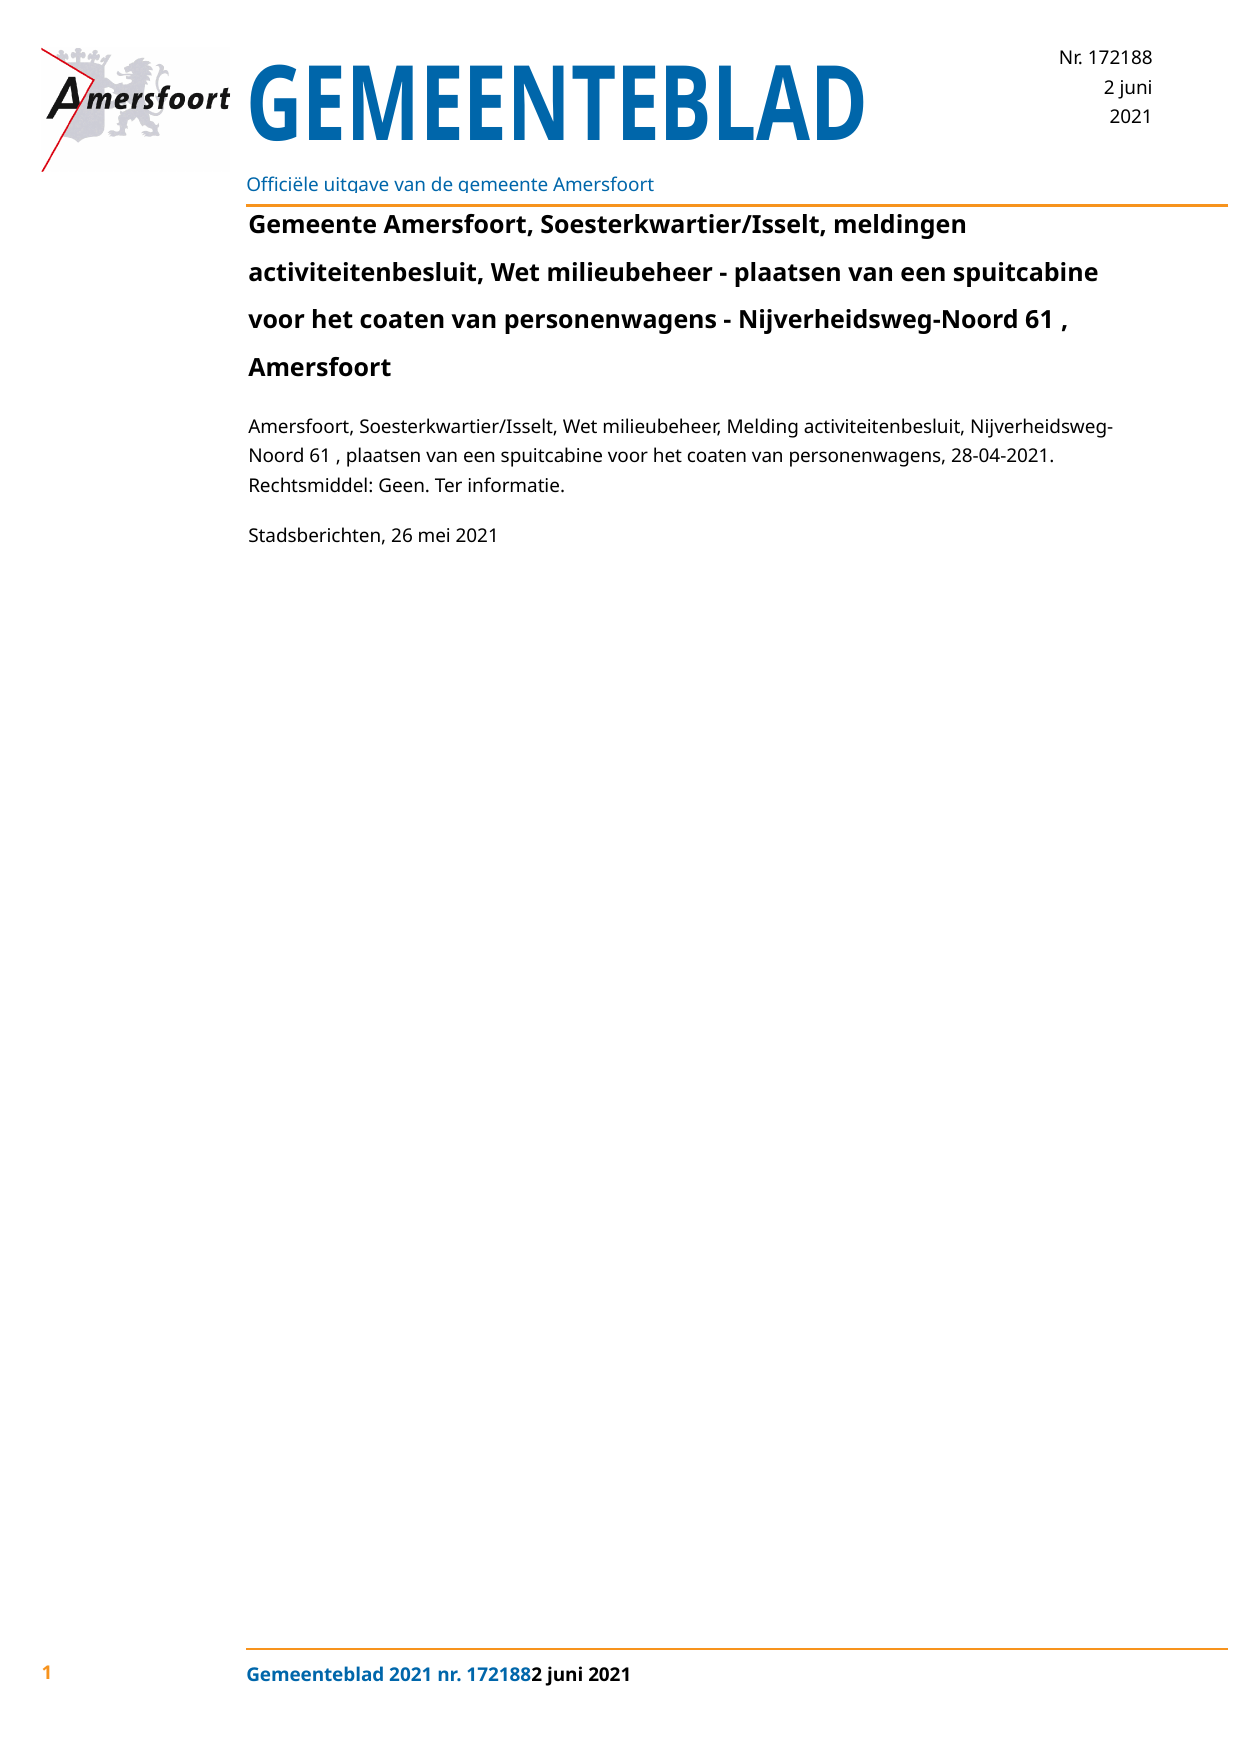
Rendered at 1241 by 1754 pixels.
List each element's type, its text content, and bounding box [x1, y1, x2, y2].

text Amersfoort, Soesterkwartier/Isselt, Wet milieubeheer, Melding activiteitenbesluit, Nijverheidsweg-Noord 61 , plaatsen van een spuitcabine voor het coaten van personenwagens, 28-04-2021. Rechtsmiddel: Geen. Ter informatie. [248, 413, 1152, 498]
text Stadsberichten, 26 mei 2021 [248, 523, 1152, 548]
picture [41, 47, 231, 172]
text Gemeente Amersfoort, Soesterkwartier/Isselt, meldingen activiteitenbesluit, Wet milieubeheer - plaatsen van een spuitcabine voor het coaten van personenwagens - Nijverheidsweg-Noord 61 , Amersfoort [248, 207, 1152, 384]
